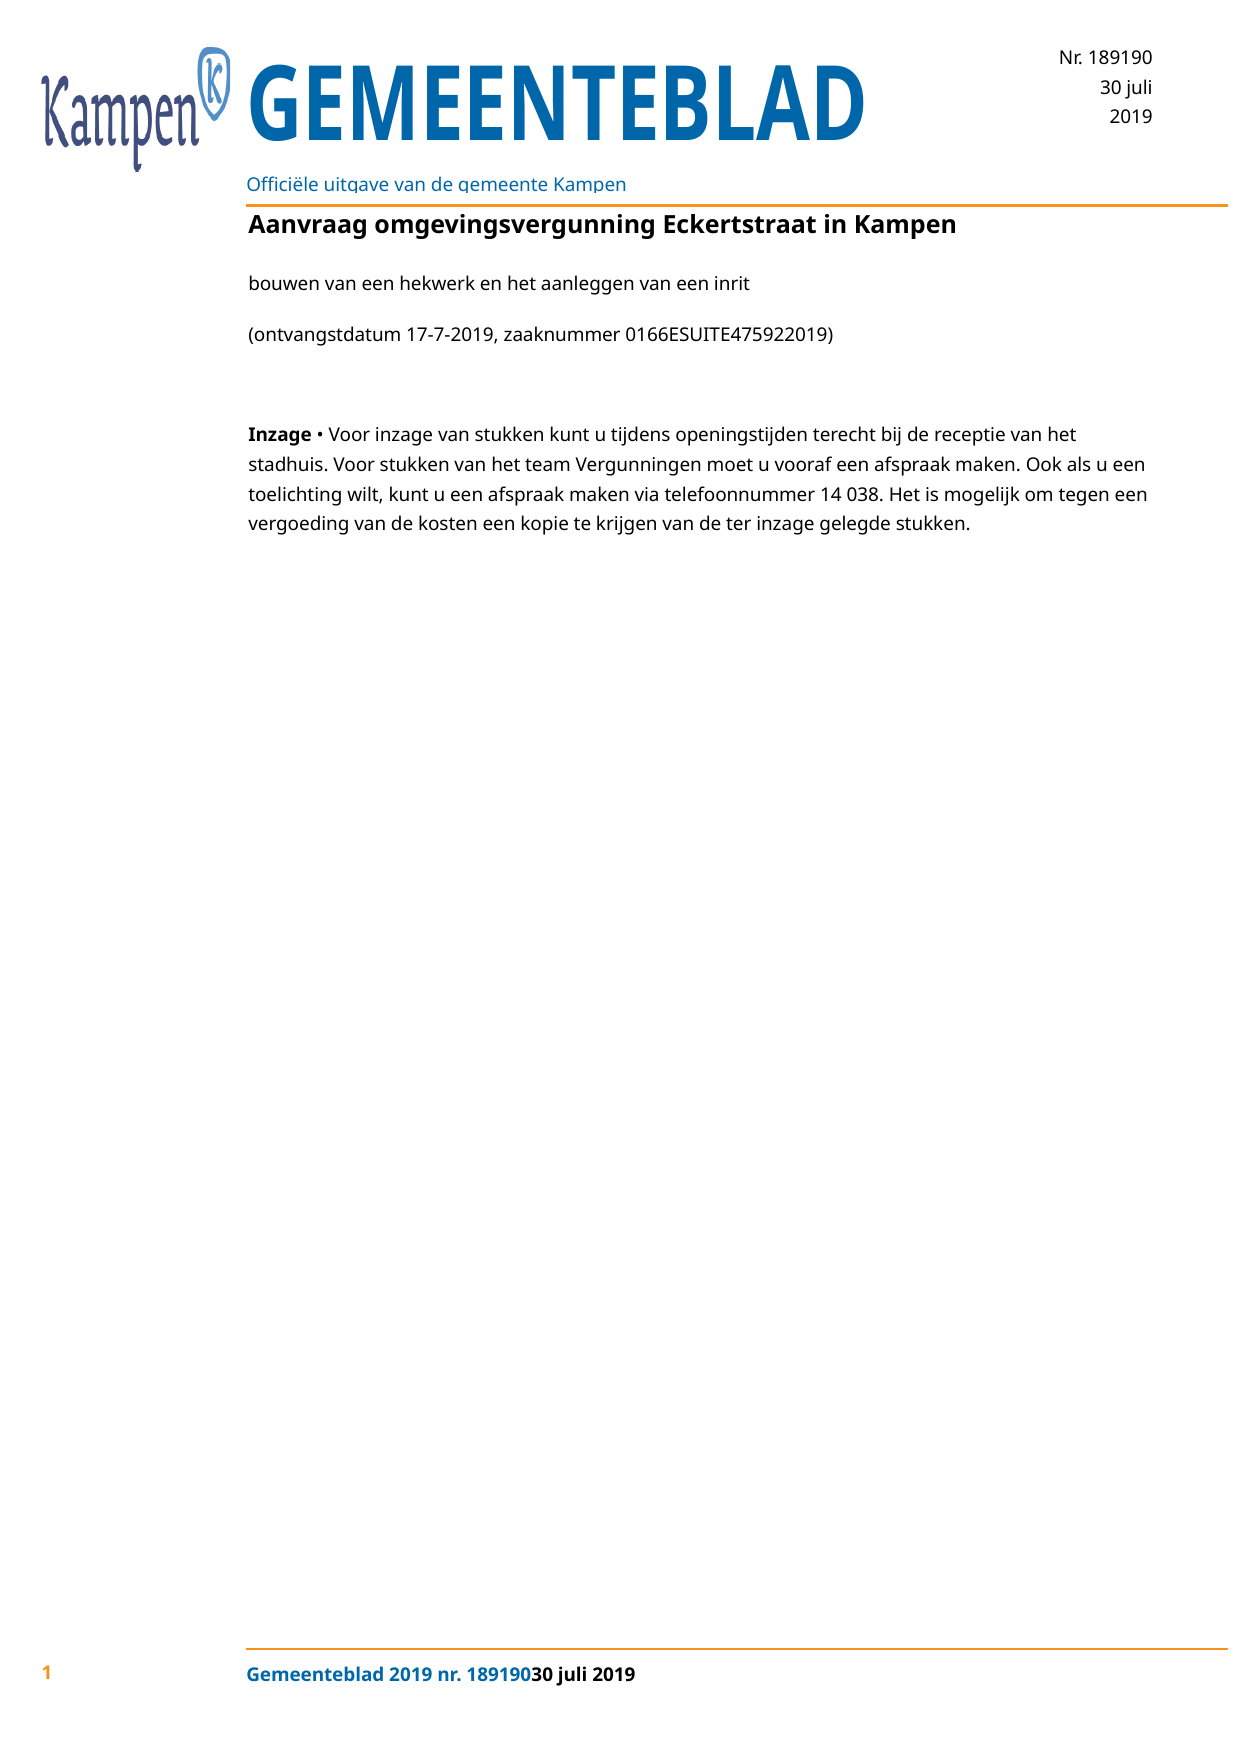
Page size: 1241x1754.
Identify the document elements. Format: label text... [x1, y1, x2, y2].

text Inzage • Voor inzage van stukken kunt u tijdens openingstijden terecht bij de receptie van het stadhuis. Voor stukken van het team Vergunningen moet u vooraf een afspraak maken. Ook als u een toelichting wilt, kunt u een afspraak maken via telefoonnummer 14 038. Het is mogelijk om tegen een vergoeding van de kosten een kopie te krijgen van de ter inzage gelegde stukken. [248, 422, 1152, 536]
text (ontvangstdatum 17-7-2019, zaaknummer 0166ESUITE475922019) [248, 321, 1152, 346]
text bouwen van een hekwerk en het aanleggen van een inrit [248, 270, 1152, 296]
picture [41, 47, 231, 172]
text Aanvraag omgevingsvergunning Eckertstraat in Kampen [248, 207, 1152, 241]
